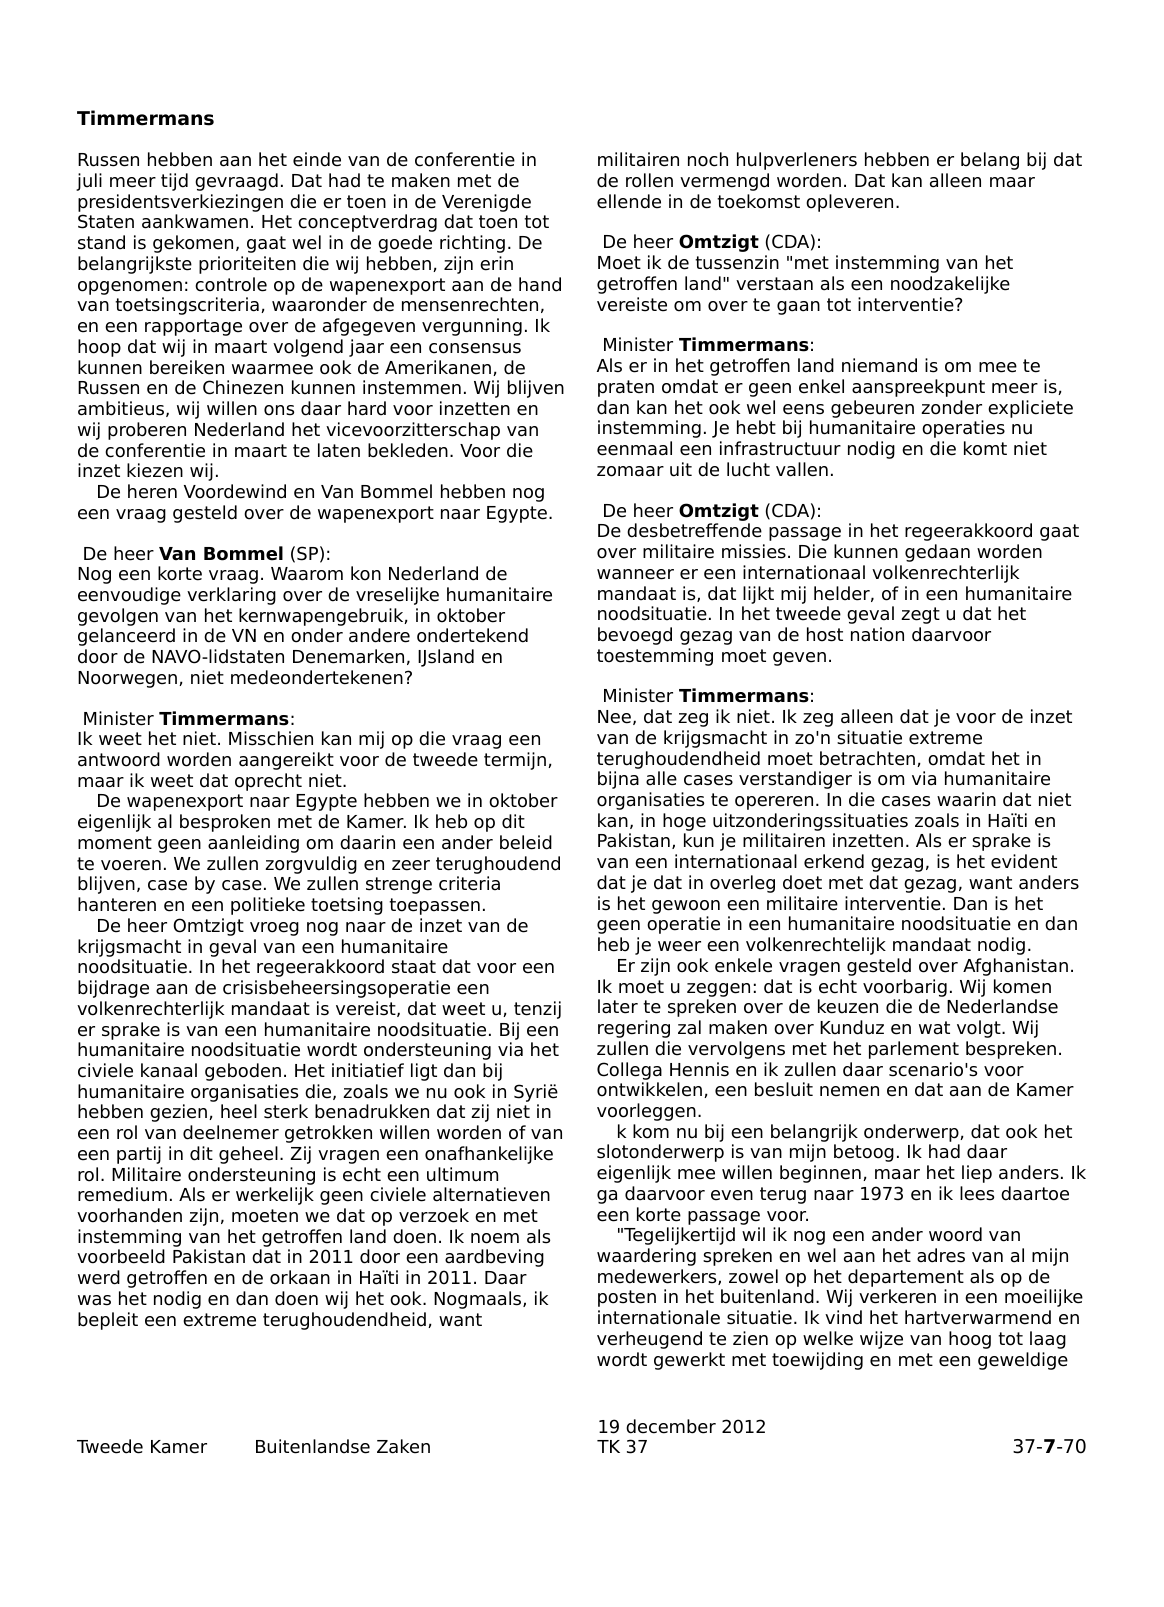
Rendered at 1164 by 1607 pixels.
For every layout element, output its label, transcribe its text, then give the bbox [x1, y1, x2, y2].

text De wapenexport naar Egypte hebben we in oktober eigenlijk al besproken met de Kamer. Ik heb op dit moment geen aanleiding om daarin een ander beleid te voeren. We zullen zorgvuldig en zeer terughoudend blijven, case by case. We zullen strenge criteria hanteren en een politieke toetsing toepassen. [77, 791, 567, 916]
text Russen hebben aan het einde van de conferentie in juli meer tijd gevraagd. Dat had te maken met de presidentsverkiezingen die er toen in de Verenigde Staten aankwamen. Het conceptverdrag dat toen tot stand is gekomen, gaat wel in de goede richting. De belangrijkste prioriteiten die wij hebben, zijn erin opgenomen: controle op de wapenexport aan de hand van toetsingscriteria, waaronder de mensenrechten, en een rapportage over de afgegeven vergunning. Ik hoop dat wij in maart volgend jaar een consensus kunnen bereiken waarmee ook de Amerikanen, de Russen en de Chinezen kunnen instemmen. Wij blijven ambitieus, wij willen ons daar hard voor inzetten en wij proberen Nederland het vicevoorzitterschap van de conferentie in maart te laten bekleden. Voor die inzet kiezen wij. [77, 150, 567, 482]
text Minister Timmermans: [596, 335, 1087, 356]
text Ik weet het niet. Misschien kan mij op die vraag een antwoord worden aangereikt voor de tweede termijn, maar ik weet dat oprecht niet. [77, 729, 567, 791]
text k kom nu bij een belangrijk onderwerp, dat ook het slotonderwerp is van mijn betoog. Ik had daar eigenlijk mee willen beginnen, maar het liep anders. Ik ga daarvoor even terug naar 1973 en ik lees daartoe een korte passage voor. [596, 1122, 1087, 1225]
text Er zijn ook enkele vragen gesteld over Afghanistan. Ik moet u zeggen: dat is echt voorbarig. Wij komen later te spreken over de keuzen die de Nederlandse regering zal maken over Kunduz en wat volgt. Wij zullen die vervolgens met het parlement bespreken. Collega Hennis en ik zullen daar scenario's voor ontwikkelen, een besluit nemen en dat aan de Kamer voorleggen. [596, 956, 1087, 1122]
text Minister Timmermans: [596, 686, 1087, 707]
text Nee, dat zeg ik niet. Ik zeg alleen dat je voor de inzet van de krijgsmacht in zo'n situatie extreme terughoudendheid moet betrachten, omdat het in bijna alle cases verstandiger is om via humanitaire organisaties te opereren. In die cases waarin dat niet kan, in hoge uitzonderingssituaties zoals in Haïti en Pakistan, kun je militairen inzetten. Als er sprake is van een internationaal erkend gezag, is het evident dat je dat in overleg doet met dat gezag, want anders is het gewoon een militaire interventie. Dan is het geen operatie in een humanitaire noodsituatie en dan heb je weer een volkenrechtelijk mandaat nodig. [596, 707, 1087, 956]
text De heer Omtzigt (CDA): [596, 232, 1087, 253]
text Moet ik de tussenzin "met instemming van het getroffen land" verstaan als een noodzakelijke vereiste om over te gaan tot interventie? [596, 253, 1087, 315]
text "Tegelijkertijd wil ik nog een ander woord van waardering spreken en wel aan het adres van al mijn medewerkers, zowel op het departement als op de posten in het buitenland. Wij verkeren in een moeilijke internationale situatie. Ik vind het hartverwarmend en verheugend te zien op welke wijze van hoog tot laag wordt gewerkt met toewijding en met een geweldige [596, 1225, 1087, 1370]
text Nog een korte vraag. Waarom kon Nederland de eenvoudige verklaring over de vreselijke humanitaire gevolgen van het kernwapengebruik, in oktober gelanceerd in de VN en onder andere ondertekend door de NAVO-lidstaten Denemarken, IJsland en Noorwegen, niet medeondertekenen? [77, 564, 567, 688]
text Minister Timmermans: [77, 708, 567, 729]
text De heer Omtzigt vroeg nog naar de inzet van de krijgsmacht in geval van een humanitaire noodsituatie. In het regeerakkoord staat dat voor een bijdrage aan de crisisbeheersingsoperatie een volkenrechterlijk mandaat is vereist, dat weet u, tenzij er sprake is van een humanitaire noodsituatie. Bij een humanitaire noodsituatie wordt ondersteuning via het civiele kanaal geboden. Het initiatief ligt dan bij humanitaire organisaties die, zoals we nu ook in Syrië hebben gezien, heel sterk benadrukken dat zij niet in een rol van deelnemer getrokken willen worden of van een partij in dit geheel. Zij vragen een onafhankelijke rol. Militaire ondersteuning is echt een ultimum remedium. Als er werkelijk geen civiele alternatieven voorhanden zijn, moeten we dat op verzoek en met instemming van het getroffen land doen. Ik noem als voorbeeld Pakistan dat in 2011 door een aardbeving werd getroffen en de orkaan in Haïti in 2011. Daar was het nodig en dan doen wij het ook. Nogmaals, ik bepleit een extreme terughoudendheid, want [77, 916, 567, 1330]
text De heer Omtzigt (CDA): [596, 500, 1087, 521]
text De desbetreffende passage in het regeerakkoord gaat over militaire missies. Die kunnen gedaan worden wanneer er een internationaal volkenrechterlijk mandaat is, dat lijkt mij helder, of in een humanitaire noodsituatie. In het tweede geval zegt u dat het bevoegd gezag van de host nation daarvoor toestemming moet geven. [596, 521, 1087, 666]
text Als er in het getroffen land niemand is om mee te praten omdat er geen enkel aanspreekpunt meer is, dan kan het ook wel eens gebeuren zonder expliciete instemming. Je hebt bij humanitaire operaties nu eenmaal een infrastructuur nodig en die komt niet zomaar uit de lucht vallen. [596, 356, 1087, 480]
text De heren Voordewind en Van Bommel hebben nog een vraag gesteld over de wapenexport naar Egypte. [77, 482, 567, 523]
text De heer Van Bommel (SP): [77, 543, 567, 564]
text militairen noch hulpverleners hebben er belang bij dat de rollen vermengd worden. Dat kan alleen maar ellende in de toekomst opleveren. [596, 150, 1087, 212]
